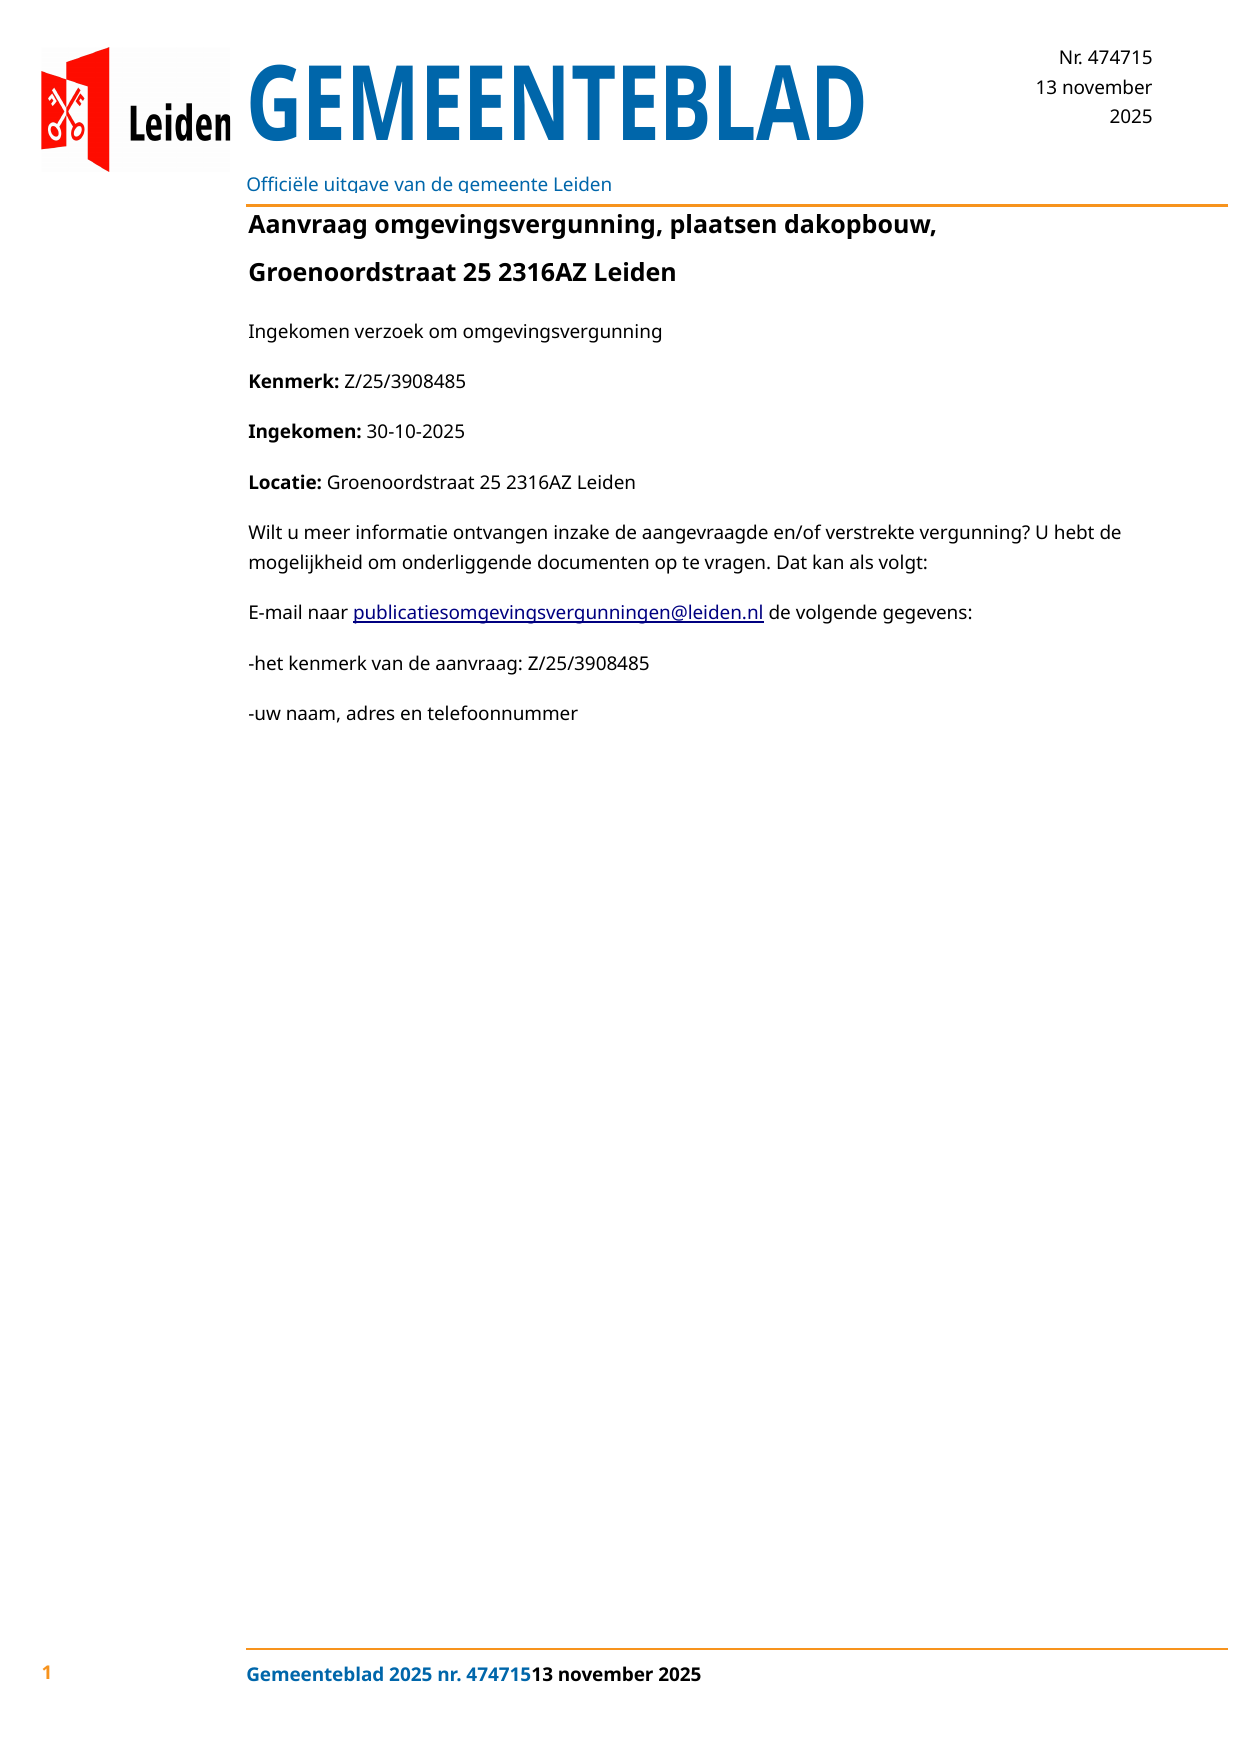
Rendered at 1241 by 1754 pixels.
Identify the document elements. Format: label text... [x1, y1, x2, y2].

text Locatie: Groenoordstraat 25 2316AZ Leiden [248, 469, 1152, 495]
text -het kenmerk van de aanvraag: Z/25/3908485 [248, 650, 1152, 676]
text Wilt u meer informatie ontvangen inzake de aangevraagde en/of verstrekte vergunning? U hebt de mogelijkheid om onderliggende documenten op te vragen. Dat kan als volgt: [248, 519, 1152, 575]
text Ingekomen: 30-10-2025 [248, 419, 1152, 444]
text -uw naam, adres en telefoonnummer [248, 700, 1152, 726]
text Ingekomen verzoek om omgevingsvergunning [248, 318, 1152, 344]
text E-mail naar publicatiesomgevingsvergunningen@leiden.nl de volgende gegevens: [248, 599, 1152, 625]
text Kenmerk: Z/25/3908485 [248, 368, 1152, 394]
picture [41, 47, 231, 172]
text Aanvraag omgevingsvergunning, plaatsen dakopbouw, Groenoordstraat 25 2316AZ Leiden [248, 207, 1152, 288]
